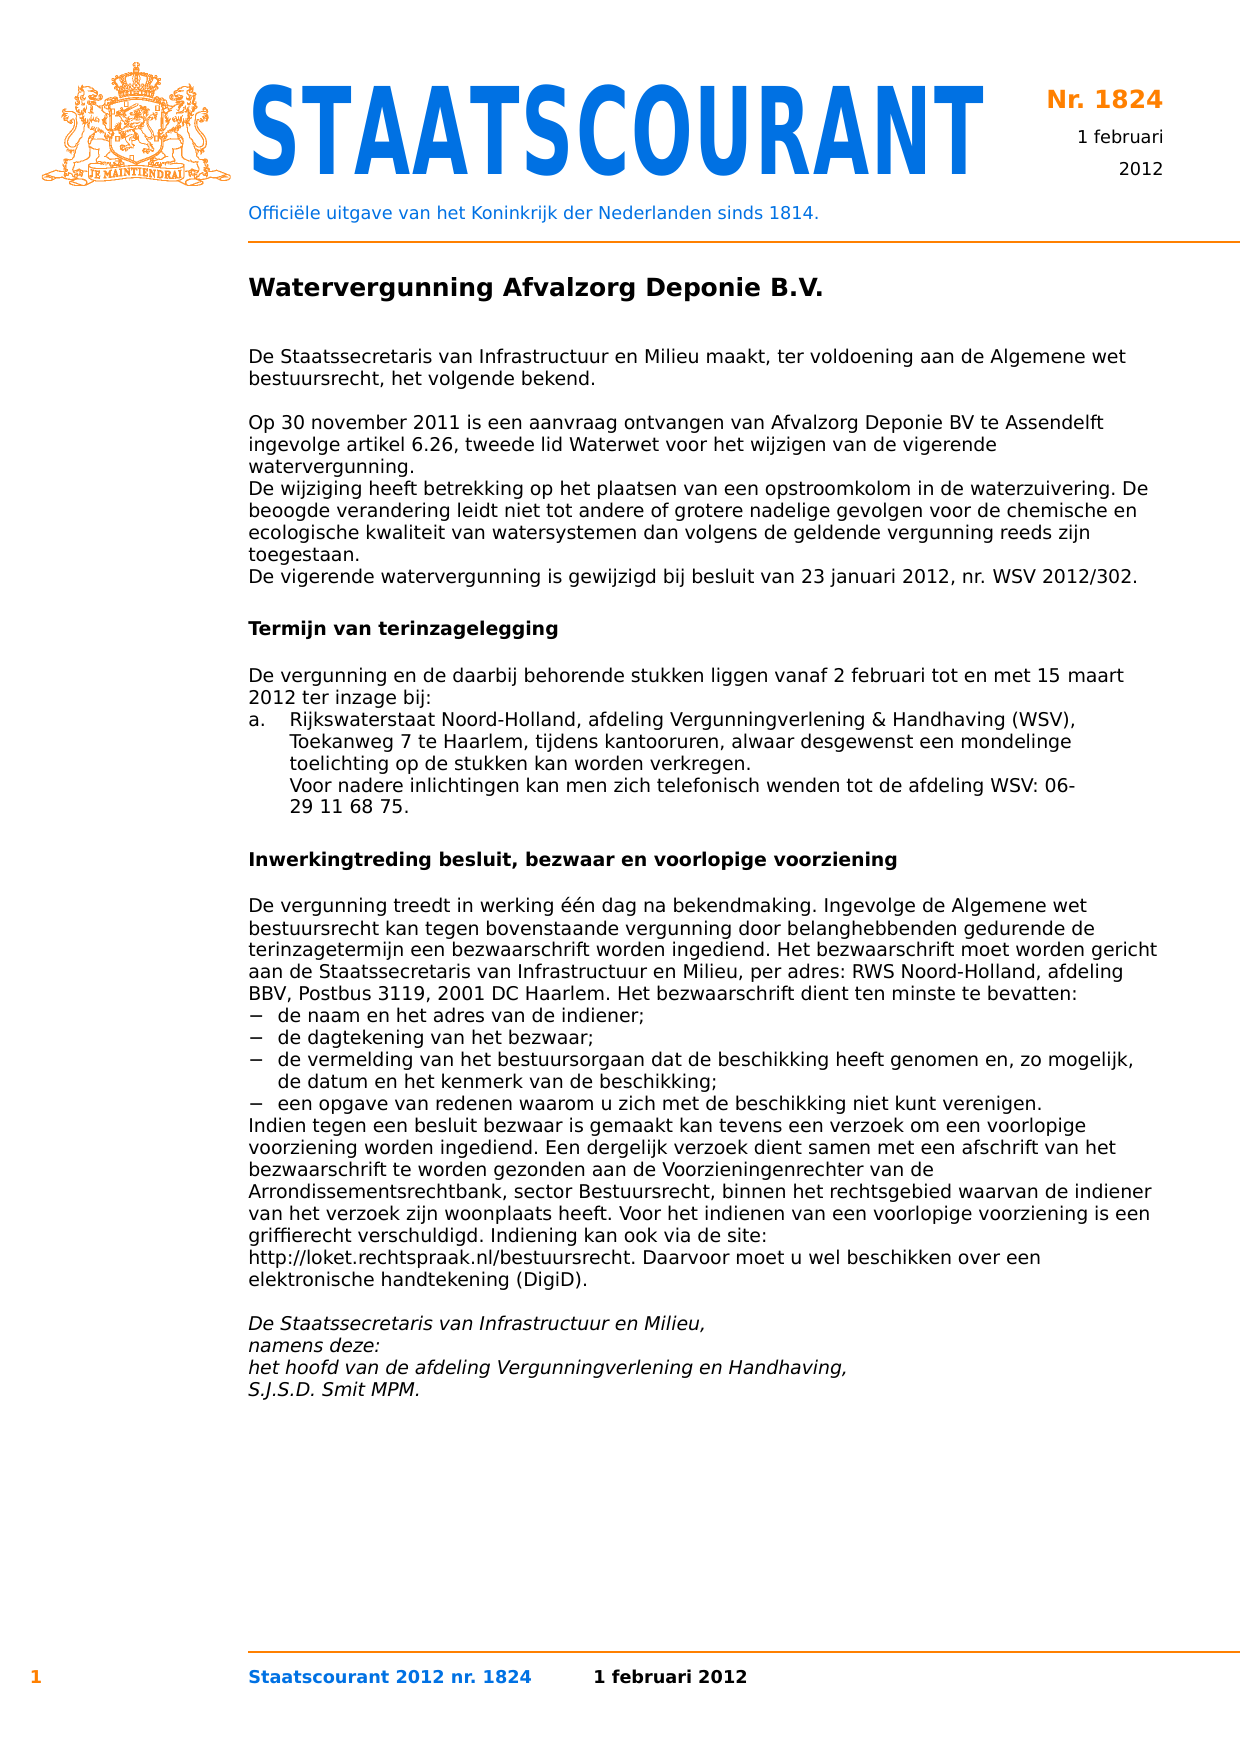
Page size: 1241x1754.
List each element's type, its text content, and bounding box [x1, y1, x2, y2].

text − de vermelding van het bestuursorgaan dat de beschikking heeft genomen en, zo mogelijk, de datum en het kenmerk van de beschikking; [248, 1049, 1163, 1093]
subtitle Watervergunning Afvalzorg Deponie B.V. [248, 273, 1163, 302]
table_header Nr. 1824 [998, 62, 1240, 121]
text Voor nadere inlichtingen kan men zich telefonisch wenden tot de afdeling WSV: 06-29 11 68 75. [289, 774, 1163, 818]
subtitle Termijn van terinzagelegging [248, 618, 1163, 639]
text De vergunning en de daarbij behorende stukken liggen vanaf 2 februari tot en met 15 maart 2012 ter inzage bij: [248, 664, 1163, 708]
text Indien tegen een besluit bezwaar is gemaakt kan tevens een verzoek om een voorlopige voorziening worden ingediend. Een dergelijk verzoek dient samen met een afschrift van het bezwaarschrift te worden gezonden aan de Voorzieningenrechter van de Arrondissementsrechtbank, sector Bestuursrecht, binnen het rechtsgebied waarvan de indiener van het verzoek zijn woonplaats heeft. Voor het indienen van een voorlopige voorziening is een griffierecht verschuldigd. Indiening kan ook via de site: [248, 1115, 1163, 1247]
picture [41, 62, 231, 186]
text − de dagtekening van het bezwaar; [248, 1027, 1163, 1049]
table_header STAATSCOURANT [248, 62, 998, 203]
text a. Rijkswaterstaat Noord-Holland, afdeling Vergunningverlening & Handhaving (WSV), Toekanweg 7 te Haarlem, tijdens kantooruren, alwaar desgewenst een mondelinge toelichting op de stukken kan worden verkregen. [248, 708, 1163, 774]
subtitle Inwerkingtreding besluit, bezwaar en voorlopige voorziening [248, 848, 1163, 870]
text − een opgave van redenen waarom u zich met de beschikking niet kunt verenigen. [248, 1093, 1163, 1115]
table_cell 2012 [998, 153, 1240, 203]
text De wijziging heeft betrekking op het plaatsen van een opstroomkolom in de waterzuivering. De beoogde verandering leidt niet tot andere of grotere nadelige gevolgen voor de chemische en ecologische kwaliteit van watersystemen dan volgens de geldende vergunning reeds zijn toegestaan. [248, 478, 1163, 566]
text − de naam en het adres van de indiener; [248, 1005, 1163, 1027]
text http://loket.rechtspraak.nl/bestuursrecht. Daarvoor moet u wel beschikken over een elektronische handtekening (DigiD). [248, 1247, 1163, 1291]
text De Staatssecretaris van Infrastructuur en Milieu maakt, ter voldoening aan de Algemene wet bestuursrecht, het volgende bekend. [248, 346, 1163, 390]
text De vigerende watervergunning is gewijzigd bij besluit van 23 januari 2012, nr. WSV 2012/302. [248, 566, 1163, 588]
text De vergunning treedt in werking één dag na bekendmaking. Ingevolge de Algemene wet bestuursrecht kan tegen bovenstaande vergunning door belanghebbenden gedurende de terinzagetermijn een bezwaarschrift worden ingediend. Het bezwaarschrift moet worden gericht aan de Staatssecretaris van Infrastructuur en Milieu, per adres: RWS Noord-Holland, afdeling BBV, Postbus 3119, 2001 DC Haarlem. Het bezwaarschrift dient ten minste te bevatten: [248, 895, 1163, 1005]
table_header [25, 62, 248, 241]
text Op 30 november 2011 is een aanvraag ontvangen van Afvalzorg Deponie BV te Assendelft ingevolge artikel 6.26, tweede lid Waterwet voor het wijzigen van de vigerende watervergunning. [248, 412, 1163, 478]
text De Staatssecretaris van Infrastructuur en Milieu, namens deze: het hoofd van de afdeling Vergunningverlening en Handhaving, S.J.S.D. Smit MPM. [248, 1313, 1163, 1401]
table_cell Officiële uitgave van het Koninkrijk der Nederlanden sinds 1814. [248, 203, 1240, 241]
table_cell 1 februari [998, 121, 1240, 153]
